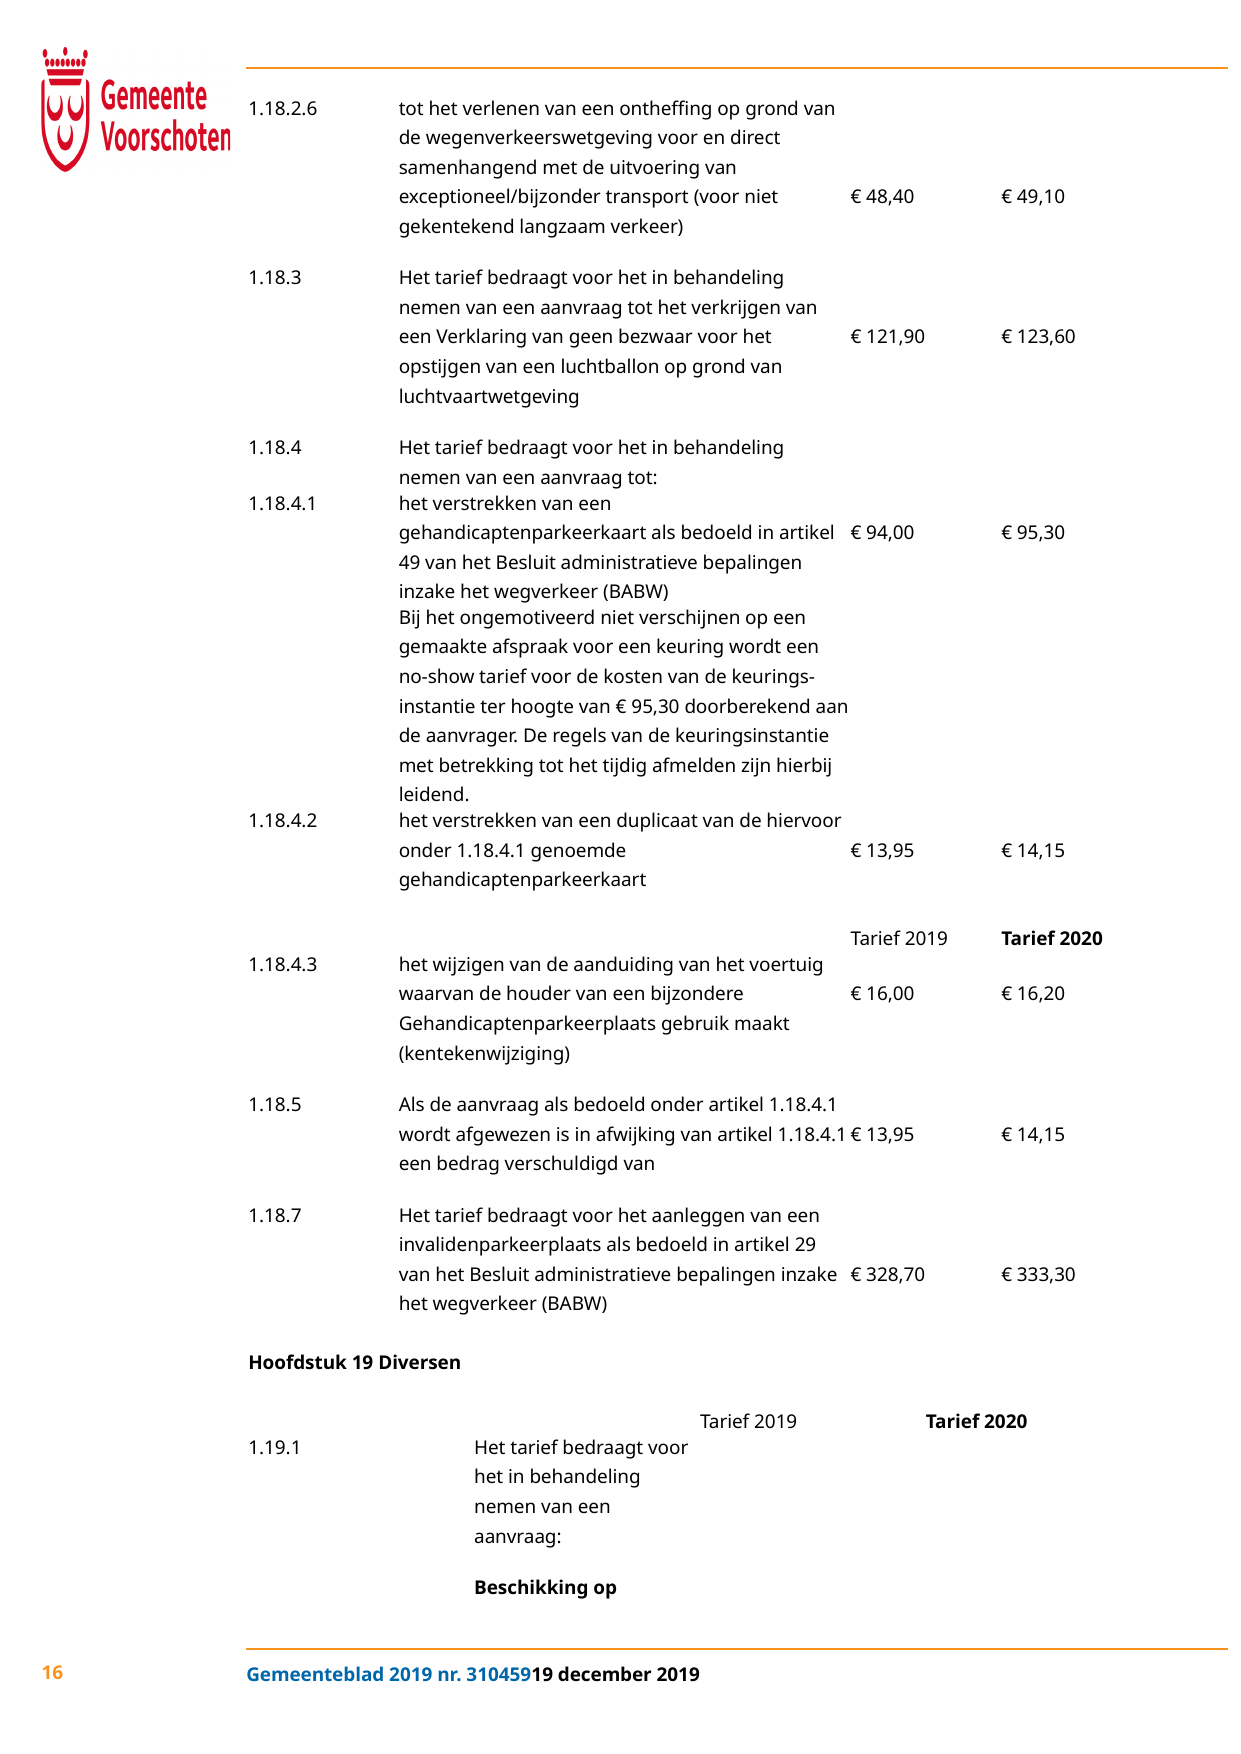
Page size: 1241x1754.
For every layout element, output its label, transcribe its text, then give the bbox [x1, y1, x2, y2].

picture [41, 47, 231, 172]
table_header [474, 1408, 700, 1434]
table_cell [399, 409, 850, 434]
table_cell [248, 1574, 474, 1600]
table_cell [1001, 409, 1152, 434]
text Hoofdstuk 19 Diversen [248, 1349, 1152, 1375]
table_cell Beschikking op [474, 1574, 700, 1600]
table_cell 1.18.2.6 [248, 95, 398, 239]
table_header Tarief 2019 [850, 925, 1001, 951]
table_cell [926, 1574, 1152, 1600]
table_cell € 16,00 [850, 951, 1001, 1065]
table_cell 1.18.3 [248, 265, 398, 409]
table_cell € 48,40 [850, 95, 1001, 239]
table_cell [399, 239, 850, 264]
table_cell het wijzigen van de aanduiding van het voertuig waarvan de houder van een bijzondere Gehandicaptenparkeerplaats gebruik maakt (kentekenwijziging) [399, 951, 850, 1065]
table_cell € 13,95 [850, 1091, 1001, 1176]
table_cell het verstrekken van een duplicaat van de hiervoor onder 1.18.4.1 genoemde gehandicaptenparkeerkaart [399, 808, 850, 892]
table_cell € 95,30 [1001, 490, 1152, 604]
table_cell [850, 1065, 1001, 1091]
table_cell € 14,15 [1001, 808, 1152, 892]
table_cell [1001, 1065, 1152, 1091]
table_cell [399, 1065, 850, 1091]
table_cell [926, 1434, 1152, 1548]
table_cell 1.18.4 [248, 434, 398, 490]
table_cell [248, 1176, 398, 1202]
table_cell [248, 1065, 398, 1091]
table_cell Het tarief bedraagt voor het in behandeling nemen van een aanvraag tot: [399, 434, 850, 490]
table_header [248, 925, 398, 951]
table_cell [474, 1549, 700, 1574]
table_cell Het tarief bedraagt voor het in behandeling nemen van een aanvraag tot het verkrijgen van een Verklaring van geen bezwaar voor het opstijgen van een luchtballon op grond van luchtvaartwetgeving [399, 265, 850, 409]
table_cell [850, 1176, 1001, 1202]
table_cell 1.19.1 [248, 1434, 474, 1548]
table_cell € 49,10 [1001, 95, 1152, 239]
table_cell [700, 1434, 926, 1548]
table_cell € 328,70 [850, 1202, 1001, 1316]
table_cell [1001, 434, 1152, 490]
table_cell 1.18.4.2 [248, 808, 398, 892]
table_cell [850, 409, 1001, 434]
table_cell [700, 1574, 926, 1600]
table_cell € 16,20 [1001, 951, 1152, 1065]
table_cell [1001, 604, 1152, 807]
table_cell 1.18.5 [248, 1091, 398, 1176]
table_cell [1001, 239, 1152, 264]
table_header [399, 925, 850, 951]
table_cell [248, 409, 398, 434]
table_cell € 13,95 [850, 808, 1001, 892]
table_cell [926, 1549, 1152, 1574]
table_cell Het tarief bedraagt voor het in behandeling nemen van een aanvraag: [474, 1434, 700, 1548]
table_header [248, 1408, 474, 1434]
table_cell € 121,90 [850, 265, 1001, 409]
table_cell Het tarief bedraagt voor het aanleggen van een invalidenparkeerplaats als bedoeld in artikel 29 van het Besluit administratieve bepalingen inzake het wegverkeer (BABW) [399, 1202, 850, 1316]
table_header Tarief 2020 [926, 1408, 1152, 1434]
table_cell Als de aanvraag als bedoeld onder artikel 1.18.4.1 wordt afgewezen is in afwijking van artikel 1.18.4.1 een bedrag verschuldigd van [399, 1091, 850, 1176]
table_cell € 333,30 [1001, 1202, 1152, 1316]
table_cell 1.18.4.3 [248, 951, 398, 1065]
table_cell 1.18.4.1 [248, 490, 398, 604]
table_cell [700, 1549, 926, 1574]
table_cell Bij het ongemotiveerd niet verschijnen op een gemaakte afspraak voor een keuring wordt een no-show tarief voor de kosten van de keurings-instantie ter hoogte van € 95,30 doorberekend aan de aanvrager. De regels van de keuringsinstantie met betrekking tot het tijdig afmelden zijn hierbij leidend. [399, 604, 850, 807]
table_cell [399, 1176, 850, 1202]
table_cell [850, 604, 1001, 807]
table_cell 1.18.7 [248, 1202, 398, 1316]
table_cell [248, 239, 398, 264]
table_header Tarief 2019 [700, 1408, 926, 1434]
table_cell het verstrekken van een gehandicaptenparkeerkaart als bedoeld in artikel 49 van het Besluit administratieve bepalingen inzake het wegverkeer (BABW) [399, 490, 850, 604]
table_cell € 123,60 [1001, 265, 1152, 409]
table_cell tot het verlenen van een ontheffing op grond van de wegenverkeerswetgeving voor en direct samenhangend met de uitvoering van exceptioneel/bijzonder transport (voor niet gekentekend langzaam verkeer) [399, 95, 850, 239]
table_cell € 94,00 [850, 490, 1001, 604]
table_header Tarief 2020 [1001, 925, 1152, 951]
table_cell [248, 604, 398, 807]
table_cell € 14,15 [1001, 1091, 1152, 1176]
table_cell [1001, 1176, 1152, 1202]
table_cell [248, 1549, 474, 1574]
table_cell [850, 239, 1001, 264]
table_cell [850, 434, 1001, 490]
